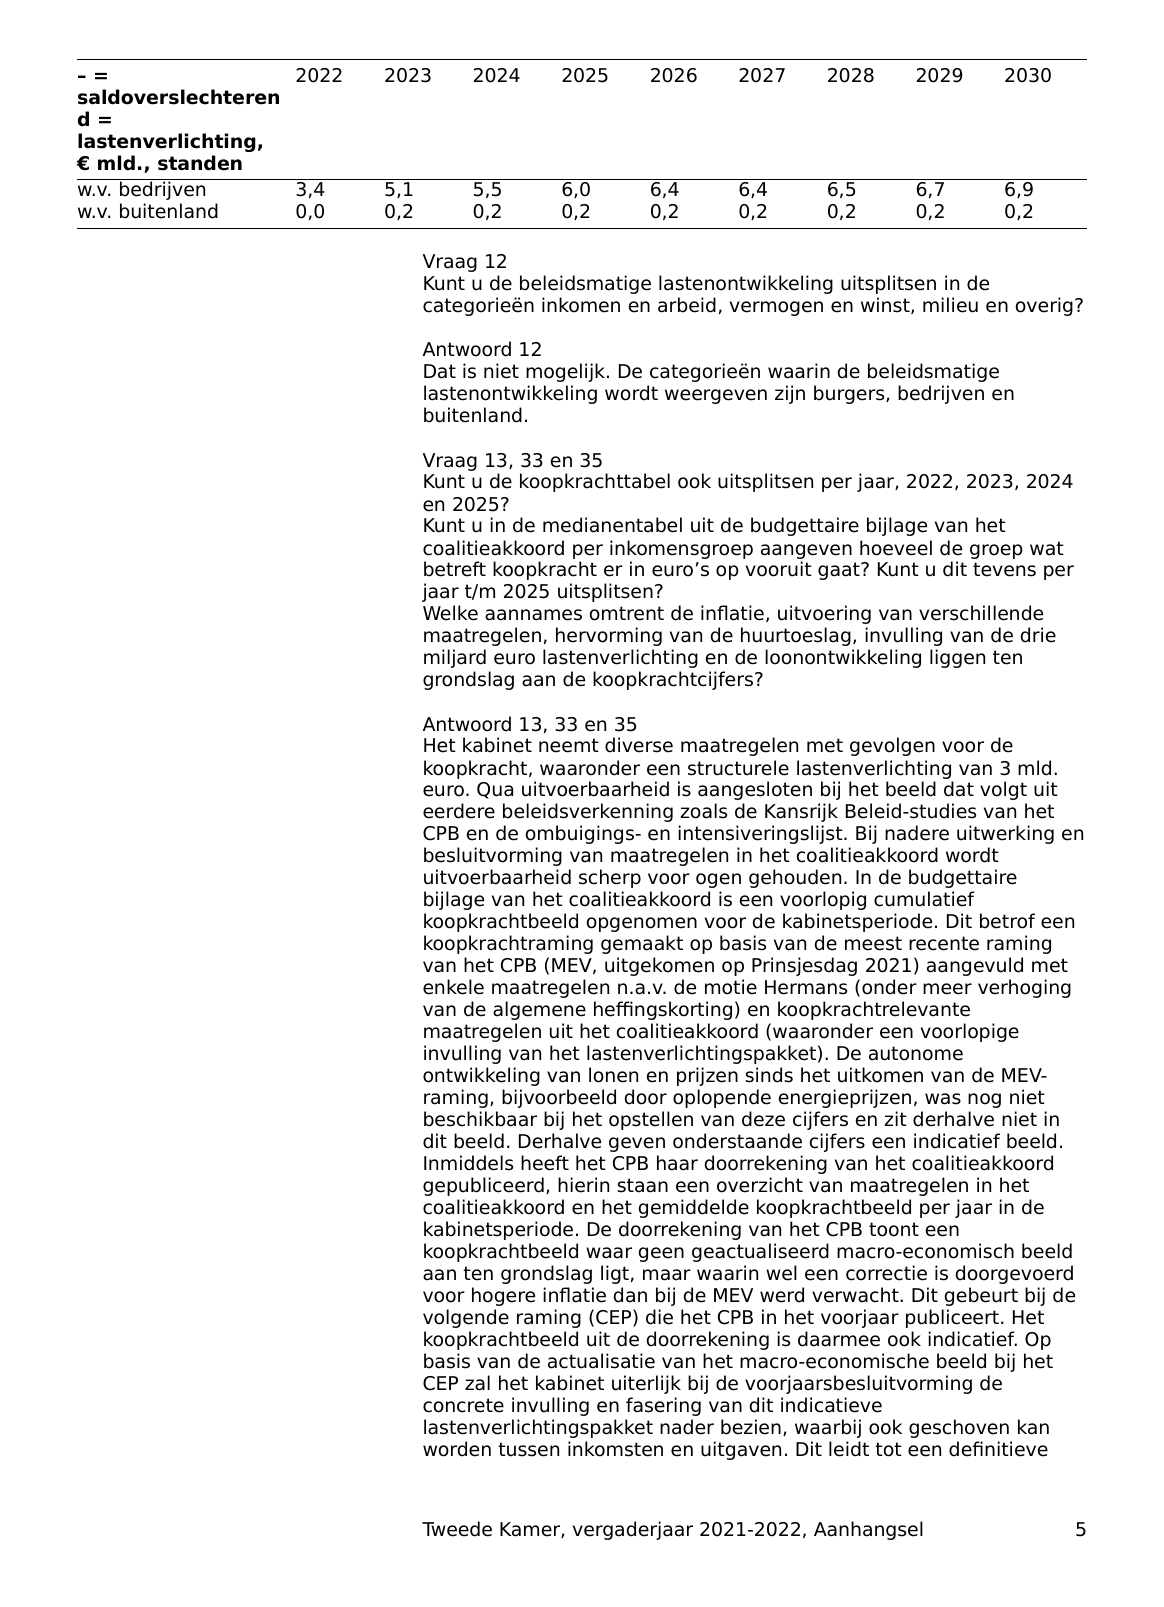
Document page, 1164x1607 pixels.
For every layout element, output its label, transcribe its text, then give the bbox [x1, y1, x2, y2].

table_cell 5,5 [466, 180, 555, 201]
table_header 2030 [998, 60, 1087, 179]
table_cell 0,2 [909, 201, 998, 228]
text Antwoord 13, 33 en 35 [422, 713, 1087, 735]
text Vraag 13, 33 en 35 [422, 449, 1087, 471]
table_cell 0,2 [821, 201, 909, 228]
table_cell 6,5 [821, 180, 909, 201]
table_cell 0,2 [378, 201, 466, 228]
table_cell 3,4 [289, 180, 378, 201]
table_cell 0,2 [644, 201, 732, 228]
table_cell 0,2 [555, 201, 644, 228]
text Het kabinet neemt diverse maatregelen met gevolgen voor de koopkracht, waaronder een structurele lastenverlichting van 3 mld. euro. Qua uitvoerbaarheid is aangesloten bij het beeld dat volgt uit eerdere beleidsverkenning zoals de Kansrijk Beleid-studies van het CPB en de ombuigings- en intensiveringslijst. Bij nadere uitwerking en besluitvorming van maatregelen in het coalitieakkoord wordt uitvoerbaarheid scherp voor ogen gehouden. In de budgettaire bijlage van het coalitieakkoord is een voorlopig cumulatief koopkrachtbeeld opgenomen voor de kabinetsperiode. Dit betrof een koopkrachtraming gemaakt op basis van de meest recente raming van het CPB (MEV, uitgekomen op Prinsjesdag 2021) aangevuld met enkele maatregelen n.a.v. de motie Hermans (onder meer verhoging van de algemene heffingskorting) en koopkrachtrelevante maatregelen uit het coalitieakkoord (waaronder een voorlopige invulling van het lastenverlichtingspakket). De autonome ontwikkeling van lonen en prijzen sinds het uitkomen van de MEV-raming, bijvoorbeeld door oplopende energieprijzen, was nog niet beschikbaar bij het opstellen van deze cijfers en zit derhalve niet in dit beeld. Derhalve geven onderstaande cijfers een indicatief beeld. [422, 735, 1087, 1153]
table_header 2027 [732, 60, 821, 179]
table_header 2024 [466, 60, 555, 179]
text Inmiddels heeft het CPB haar doorrekening van het coalitieakkoord gepubliceerd, hierin staan een overzicht van maatregelen in het coalitieakkoord en het gemiddelde koopkrachtbeeld per jaar in de kabinetsperiode. De doorrekening van het CPB toont een koopkrachtbeeld waar geen geactualiseerd macro-economisch beeld aan ten grondslag ligt, maar waarin wel een correctie is doorgevoerd voor hogere inflatie dan bij de MEV werd verwacht. Dit gebeurt bij de volgende raming (CEP) die het CPB in het voorjaar publiceert. Het koopkrachtbeeld uit de doorrekening is daarmee ook indicatief. Op basis van de actualisatie van het macro-economische beeld bij het CEP zal het kabinet uiterlijk bij de voorjaarsbesluitvorming de concrete invulling en fasering van dit indicatieve lastenverlichtingspakket nader bezien, waarbij ook geschoven kan worden tussen inkomsten en uitgaven. Dit leidt tot een definitieve [422, 1153, 1087, 1461]
table_cell 0,2 [732, 201, 821, 228]
table_cell 0,0 [289, 201, 378, 228]
table_header 2029 [909, 60, 998, 179]
table_header 2026 [644, 60, 732, 179]
table_header 2022 [289, 60, 378, 179]
table_cell 6,0 [555, 180, 644, 201]
text Welke aannames omtrent de inflatie, uitvoering van verschillende maatregelen, hervorming van de huurtoeslag, invulling van de drie miljard euro lastenverlichting en de loonontwikkeling liggen ten grondslag aan de koopkrachtcijfers? [422, 603, 1087, 691]
table_cell 0,2 [998, 201, 1087, 228]
table_cell 6,7 [909, 180, 998, 201]
text Kunt u de beleidsmatige lastenontwikkeling uitsplitsen in de categorieën inkomen en arbeid, vermogen en winst, milieu en overig? [422, 273, 1087, 317]
table_cell 6,9 [998, 180, 1087, 201]
text Dat is niet mogelijk. De categorieën waarin de beleidsmatige lastenontwikkeling wordt weergeven zijn burgers, bedrijven en buitenland. [422, 361, 1087, 427]
text Antwoord 12 [422, 339, 1087, 361]
table_header 2025 [555, 60, 644, 179]
text Vraag 12 [422, 251, 1087, 273]
table_header 2023 [378, 60, 466, 179]
table_cell 5,1 [378, 180, 466, 201]
table_cell 6,4 [732, 180, 821, 201]
table_cell 0,2 [466, 201, 555, 228]
text Kunt u de koopkrachttabel ook uitsplitsen per jaar, 2022, 2023, 2024 en 2025? [422, 471, 1087, 515]
table_header 2028 [821, 60, 909, 179]
table_cell w.v. bedrijven [77, 180, 289, 201]
table_cell 6,4 [644, 180, 732, 201]
table_cell w.v. buitenland [77, 201, 289, 228]
text Kunt u in de medianentabel uit de budgettaire bijlage van het coalitieakkoord per inkomensgroep aangeven hoeveel de groep wat betreft koopkracht er in euro’s op vooruit gaat? Kunt u dit tevens per jaar t/m 2025 uitsplitsen? [422, 515, 1087, 603]
table_header – = saldoverslechterend = lastenverlichting, € mld., standen [77, 60, 289, 179]
